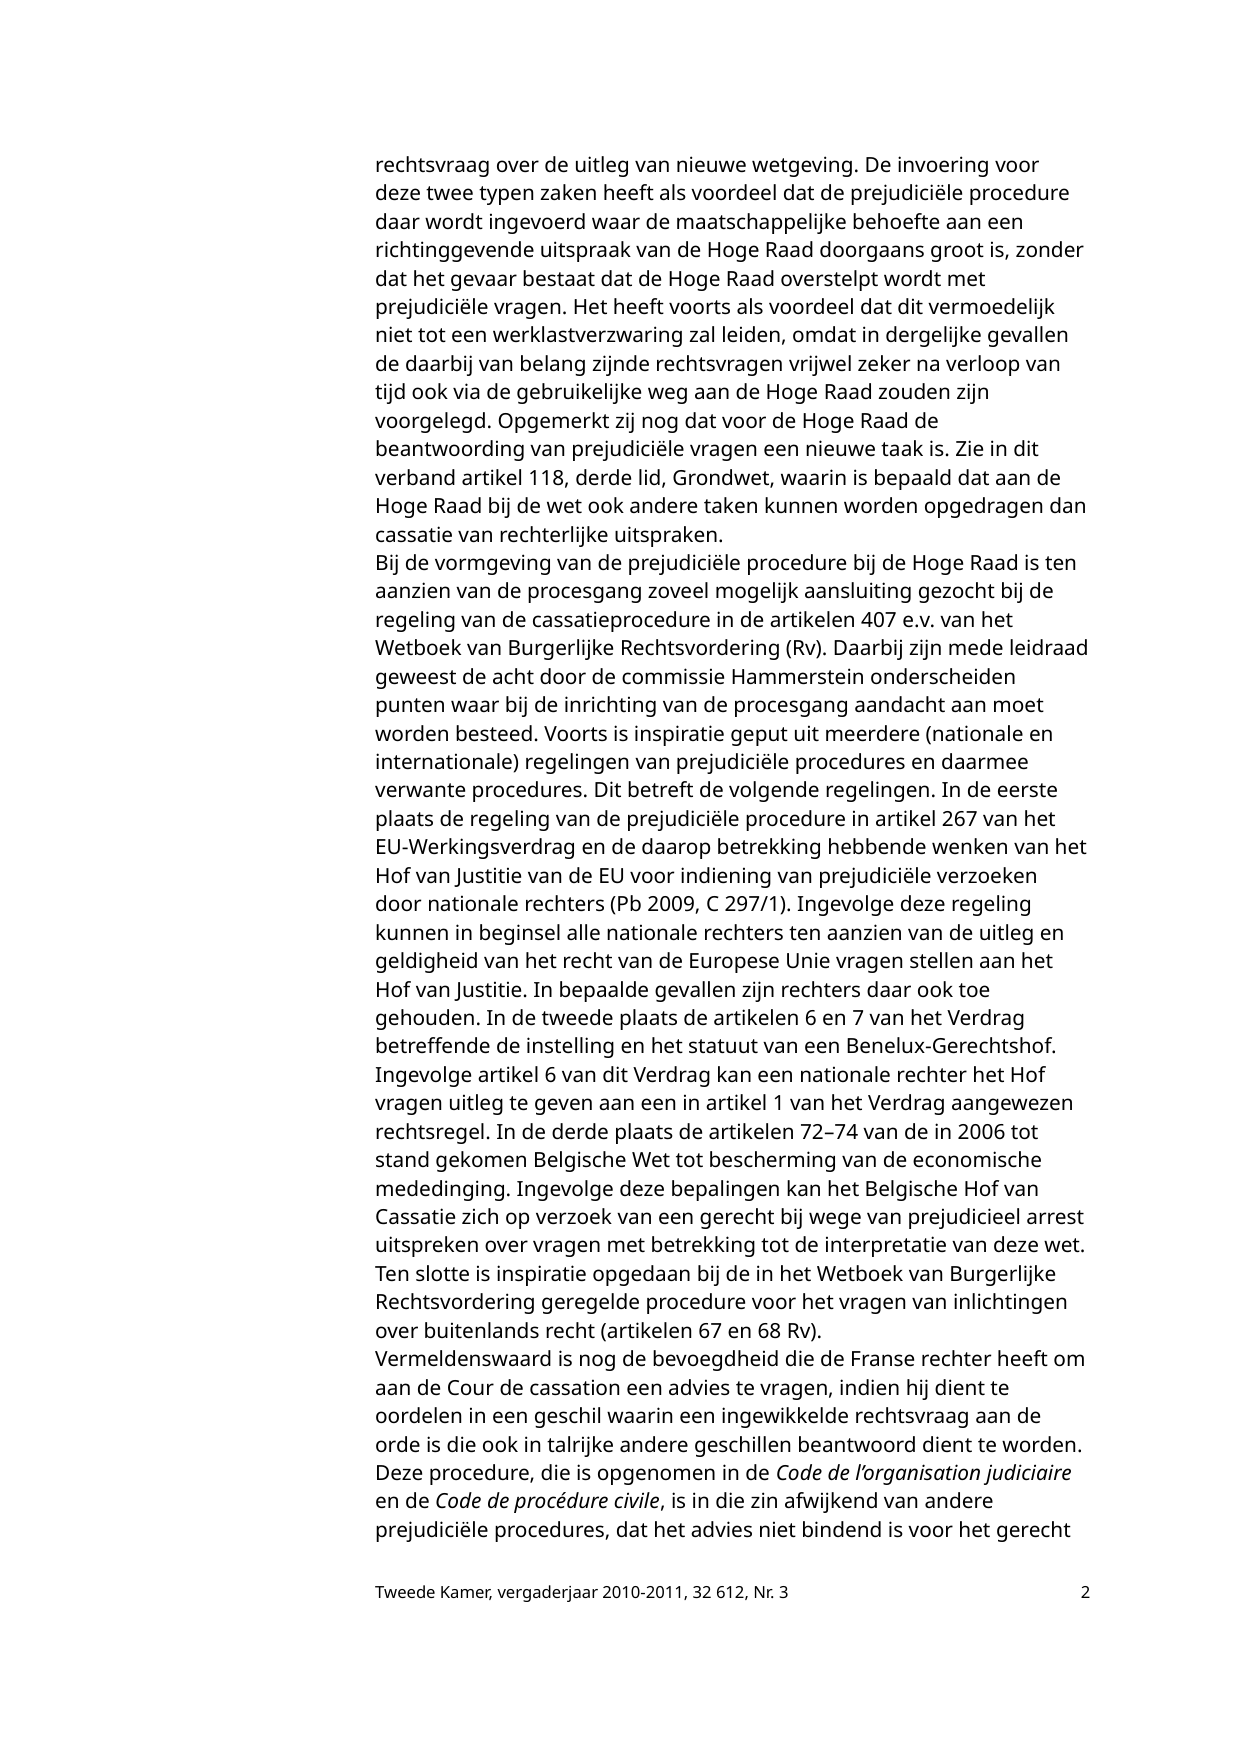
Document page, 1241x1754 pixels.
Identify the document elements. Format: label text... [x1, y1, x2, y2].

text Bij de vormgeving van de prejudiciële procedure bij de Hoge Raad is ten aanzien van de procesgang zoveel mogelijk aansluiting gezocht bij de regeling van de cassatieprocedure in de artikelen 407 e.v. van het Wetboek van Burgerlijke Rechtsvordering (Rv). Daarbij zijn mede leidraad geweest de acht door de commissie Hammerstein onderscheiden punten waar bij de inrichting van de procesgang aandacht aan moet worden besteed. Voorts is inspiratie geput uit meerdere (nationale en internationale) regelingen van prejudiciële procedures en daarmee verwante procedures. Dit betreft de volgende regelingen. In de eerste plaats de regeling van de prejudiciële procedure in artikel 267 van het EU-Werkingsverdrag en de daarop betrekking hebbende wenken van het Hof van Justitie van de EU voor indiening van prejudiciële verzoeken door nationale rechters (Pb 2009, C 297/1). Ingevolge deze regeling kunnen in beginsel alle nationale rechters ten aanzien van de uitleg en geldigheid van het recht van de Europese Unie vragen stellen aan het Hof van Justitie. In bepaalde gevallen zijn rechters daar ook toe gehouden. In de tweede plaats de artikelen 6 en 7 van het Verdrag betreffende de instelling en het statuut van een Benelux-Gerechtshof. Ingevolge artikel 6 van dit Verdrag kan een nationale rechter het Hof vragen uitleg te geven aan een in artikel 1 van het Verdrag aangewezen rechtsregel. In de derde plaats de artikelen 72–74 van de in 2006 tot stand gekomen Belgische Wet tot bescherming van de economische mededinging. Ingevolge deze bepalingen kan het Belgische Hof van Cassatie zich op verzoek van een gerecht bij wege van prejudicieel arrest uitspreken over vragen met betrekking tot de interpretatie van deze wet. Ten slotte is inspiratie opgedaan bij de in het Wetboek van Burgerlijke Rechtsvordering geregelde procedure voor het vragen van inlichtingen over buitenlands recht (artikelen 67 en 68 Rv). [375, 548, 1090, 1344]
text Vermeldenswaard is nog de bevoegdheid die de Franse rechter heeft om aan de Cour de cassation een advies te vragen, indien hij dient te oordelen in een geschil waarin een ingewikkelde rechtsvraag aan de orde is die ook in talrijke andere geschillen beantwoord dient te worden. Deze procedure, die is opgenomen in de Code de l’organisation judiciaire en de Code de procédure civile, is in die zin afwijkend van andere prejudiciële procedures, dat het advies niet bindend is voor het gerecht [375, 1344, 1090, 1543]
text rechtsvraag over de uitleg van nieuwe wetgeving. De invoering voor deze twee typen zaken heeft als voordeel dat de prejudiciële procedure daar wordt ingevoerd waar de maatschappelijke behoefte aan een richtinggevende uitspraak van de Hoge Raad doorgaans groot is, zonder dat het gevaar bestaat dat de Hoge Raad overstelpt wordt met prejudiciële vragen. Het heeft voorts als voordeel dat dit vermoedelijk niet tot een werklastverzwaring zal leiden, omdat in dergelijke gevallen de daarbij van belang zijnde rechtsvragen vrijwel zeker na verloop van tijd ook via de gebruikelijke weg aan de Hoge Raad zouden zijn voorgelegd. Opgemerkt zij nog dat voor de Hoge Raad de beantwoording van prejudiciële vragen een nieuwe taak is. Zie in dit verband artikel 118, derde lid, Grondwet, waarin is bepaald dat aan de Hoge Raad bij de wet ook andere taken kunnen worden opgedragen dan cassatie van rechterlijke uitspraken. [375, 150, 1090, 548]
